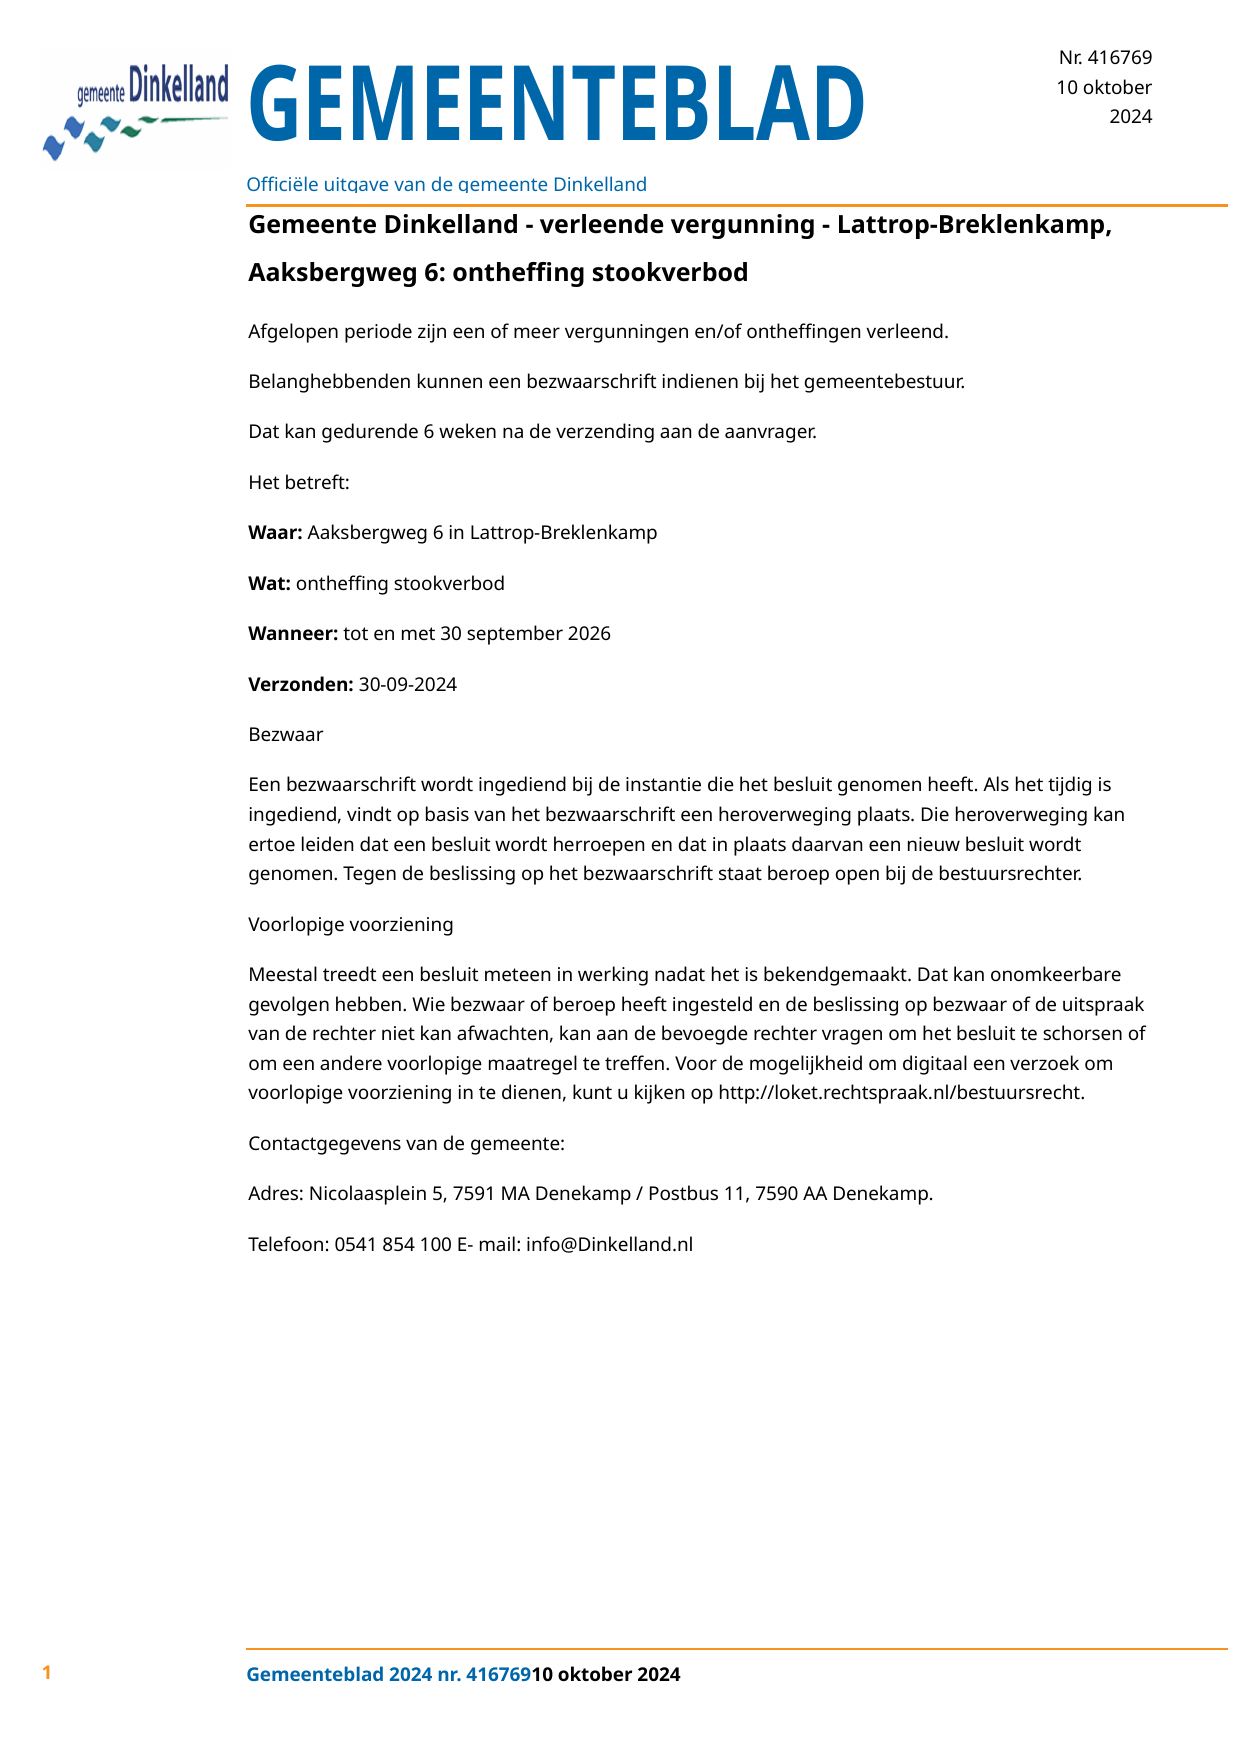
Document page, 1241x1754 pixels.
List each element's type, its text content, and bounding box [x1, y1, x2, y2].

text Contactgegevens van de gemeente: [248, 1130, 1152, 1156]
text Adres: Nicolaasplein 5, 7591 MA Denekamp / Postbus 11, 7590 AA Denekamp. [248, 1180, 1152, 1206]
text Belanghebbenden kunnen een bezwaarschrift indienen bij het gemeentebestuur. [248, 368, 1152, 394]
text Wat: ontheffing stookverbod [248, 570, 1152, 596]
text Dat kan gedurende 6 weken na de verzending aan de aanvrager. [248, 419, 1152, 444]
text Gemeente Dinkelland - verleende vergunning - Lattrop-Breklenkamp, Aaksbergweg 6: ontheffing stookverbod [248, 207, 1152, 288]
text Bezwaar [248, 721, 1152, 747]
picture [41, 47, 231, 172]
text Een bezwaarschrift wordt ingediend bij de instantie die het besluit genomen heeft. Als het tijdig is ingediend, vindt op basis van het bezwaarschrift een heroverweging plaats. Die heroverweging kan ertoe leiden dat een besluit wordt herroepen en dat in plaats daarvan een nieuw besluit wordt genomen. Tegen de beslissing op het bezwaarschrift staat beroep open bij de bestuursrechter. [248, 772, 1152, 886]
text Voorlopige voorziening [248, 911, 1152, 937]
text Afgelopen periode zijn een of meer vergunningen en/of ontheffingen verleend. [248, 318, 1152, 344]
text Het betreft: [248, 469, 1152, 495]
text Meestal treedt een besluit meteen in werking nadat het is bekendgemaakt. Dat kan onomkeerbare gevolgen hebben. Wie bezwaar of beroep heeft ingesteld en de beslissing op bezwaar of de uitspraak van de rechter niet kan afwachten, kan aan de bevoegde rechter vragen om het besluit te schorsen of om een andere voorlopige maatregel te treffen. Voor de mogelijkheid om digitaal een verzoek om voorlopige voorziening in te dienen, kunt u kijken op http://loket.rechtspraak.nl/bestuursrecht. [248, 961, 1152, 1105]
text Verzonden: 30-09-2024 [248, 671, 1152, 697]
text Waar: Aaksbergweg 6 in Lattrop-Breklenkamp [248, 519, 1152, 545]
text Telefoon: 0541 854 100 E- mail: info@Dinkelland.nl [248, 1231, 1152, 1257]
text Wanneer: tot en met 30 september 2026 [248, 620, 1152, 646]
